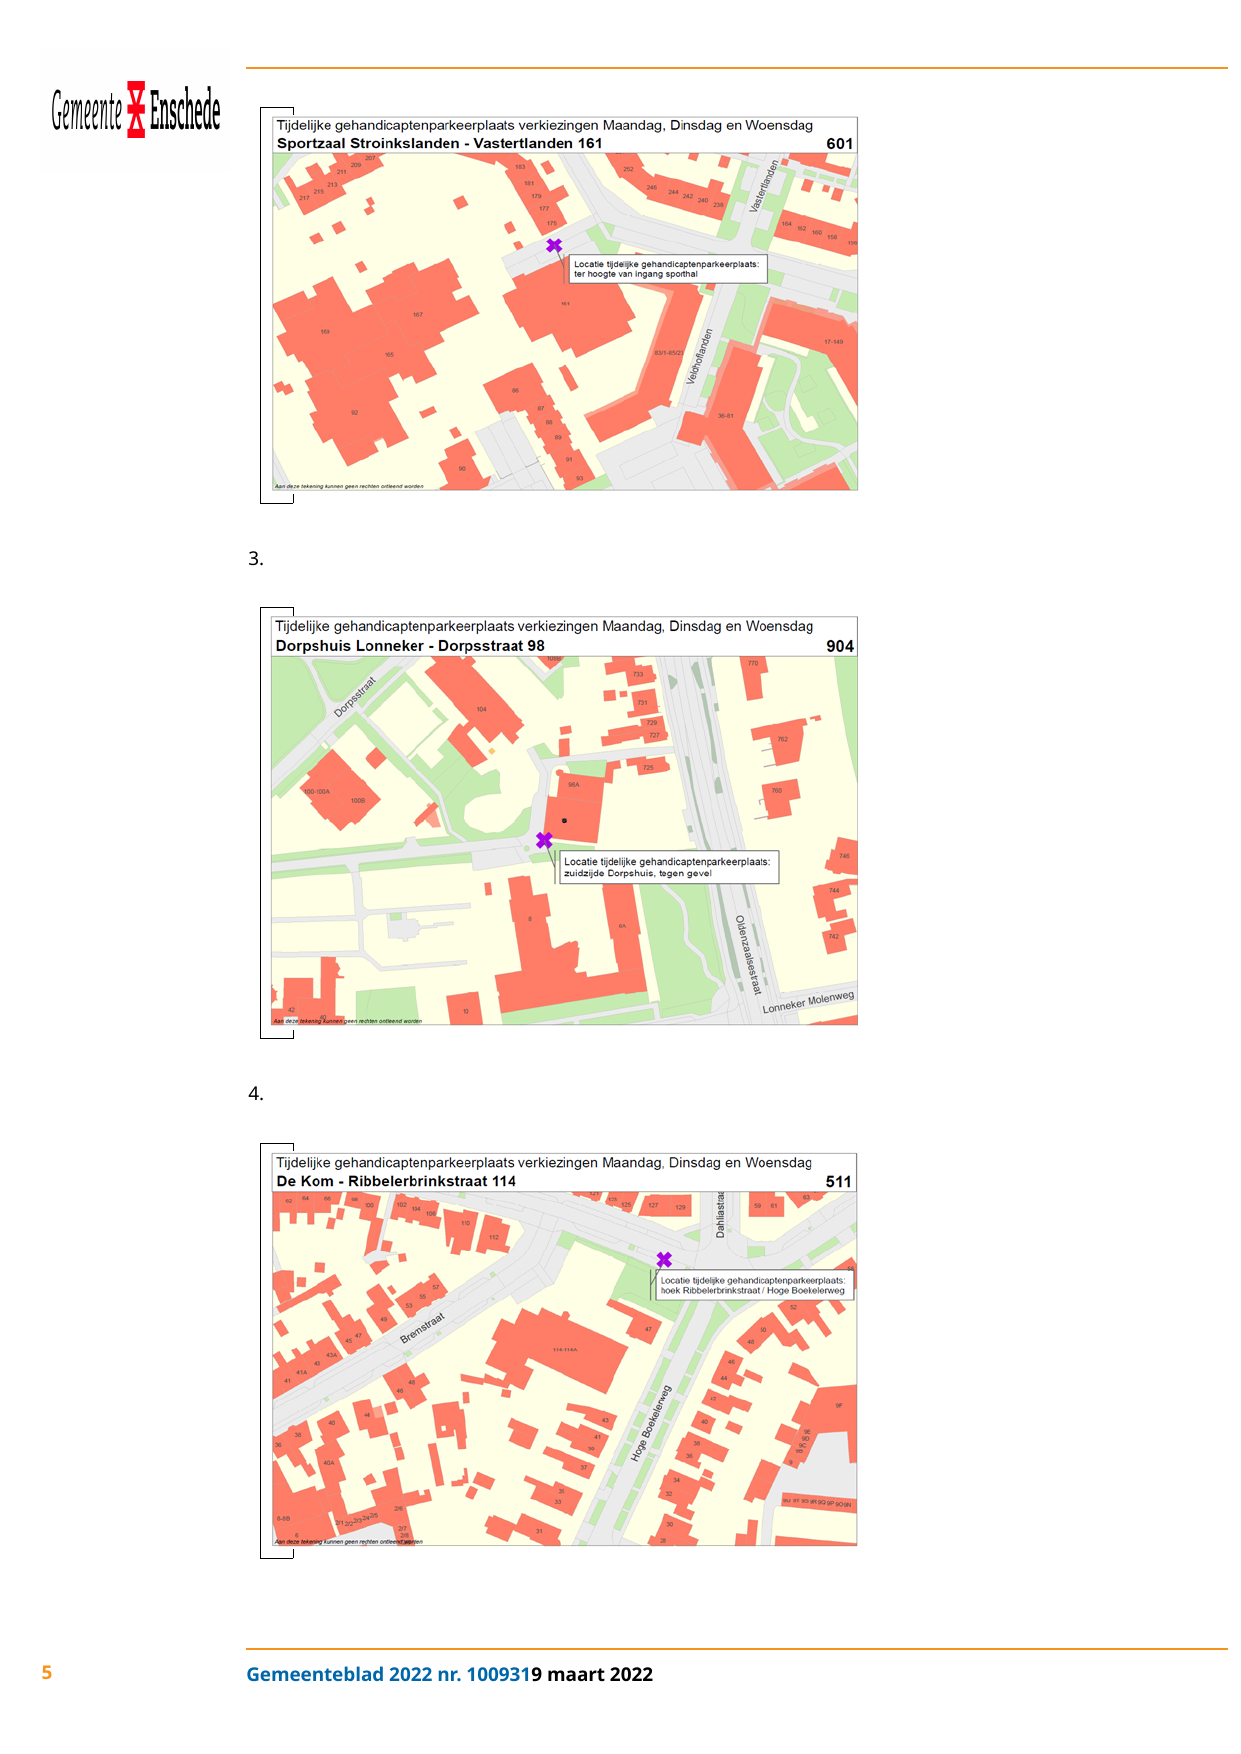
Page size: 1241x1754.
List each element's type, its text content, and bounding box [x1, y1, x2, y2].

text 4. [248, 1081, 1152, 1106]
picture [268, 115, 860, 494]
text 3. [248, 545, 1152, 570]
picture [268, 1151, 860, 1549]
picture [268, 616, 860, 1030]
picture [41, 47, 231, 172]
